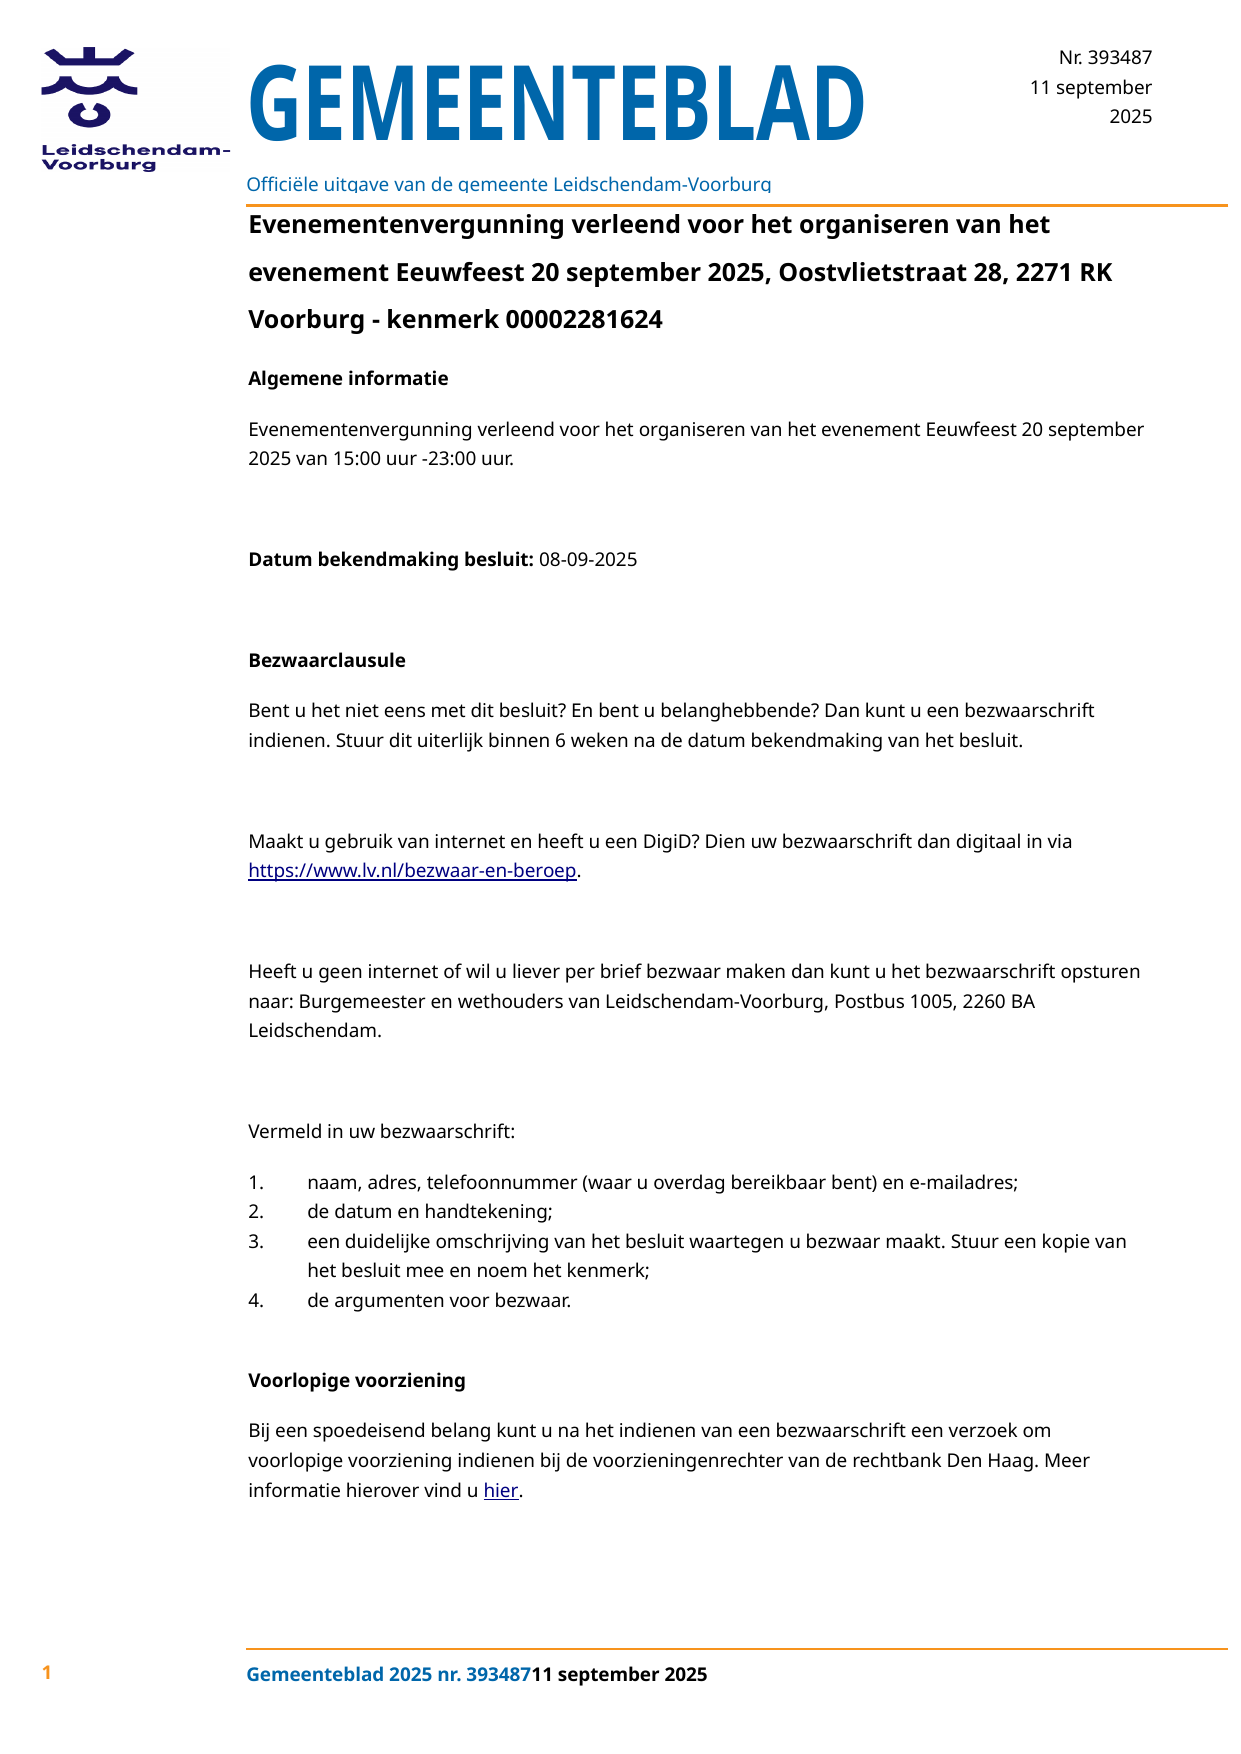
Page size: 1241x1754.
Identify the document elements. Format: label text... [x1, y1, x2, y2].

text Bezwaarclausule [248, 647, 1152, 673]
text Evenementenvergunning verleend voor het organiseren van het evenement Eeuwfeest 20 september 2025 van 15:00 uur -23:00 uur. [248, 416, 1152, 471]
picture [41, 47, 231, 172]
list de datum en handtekening; [248, 1198, 1152, 1224]
text Evenementenvergunning verleend voor het organiseren van het evenement Eeuwfeest 20 september 2025, Oostvlietstraat 28, 2271 RK Voorburg - kenmerk 00002281624 [248, 207, 1152, 336]
text Vermeld in uw bezwaarschrift: [248, 1118, 1152, 1144]
text Maakt u gebruik van internet en heeft u een DigiD? Dien uw bezwaarschrift dan digitaal in via https://www.lv.nl/bezwaar-en-beroep. [248, 828, 1152, 883]
list naam, adres, telefoonnummer (waar u overdag bereikbaar bent) en e-mailadres; [248, 1169, 1152, 1194]
text Heeft u geen internet of wil u liever per brief bezwaar maken dan kunt u het bezwaarschrift opsturen naar: Burgemeester en wethouders van Leidschendam-Voorburg, Postbus 1005, 2260 BA Leidschendam. [248, 958, 1152, 1043]
text Bent u het niet eens met dit besluit? En bent u belanghebbende? Dan kunt u een bezwaarschrift indienen. Stuur dit uiterlijk binnen 6 weken na de datum bekendmaking van het besluit. [248, 698, 1152, 753]
text Algemene informatie [248, 366, 1152, 391]
text Datum bekendmaking besluit: 08-09-2025 [248, 546, 1152, 572]
list een duidelijke omschrijving van het besluit waartegen u bezwaar maakt. Stuur een kopie van het besluit mee en noem het kenmerk; [248, 1228, 1152, 1283]
list de argumenten voor bezwaar. [248, 1287, 1152, 1313]
text Voorlopige voorziening [248, 1367, 1152, 1393]
text Bij een spoedeisend belang kunt u na het indienen van een bezwaarschrift een verzoek om voorlopige voorziening indienen bij de voorzieningenrechter van de rechtbank Den Haag. Meer informatie hierover vind u hier. [248, 1418, 1152, 1502]
